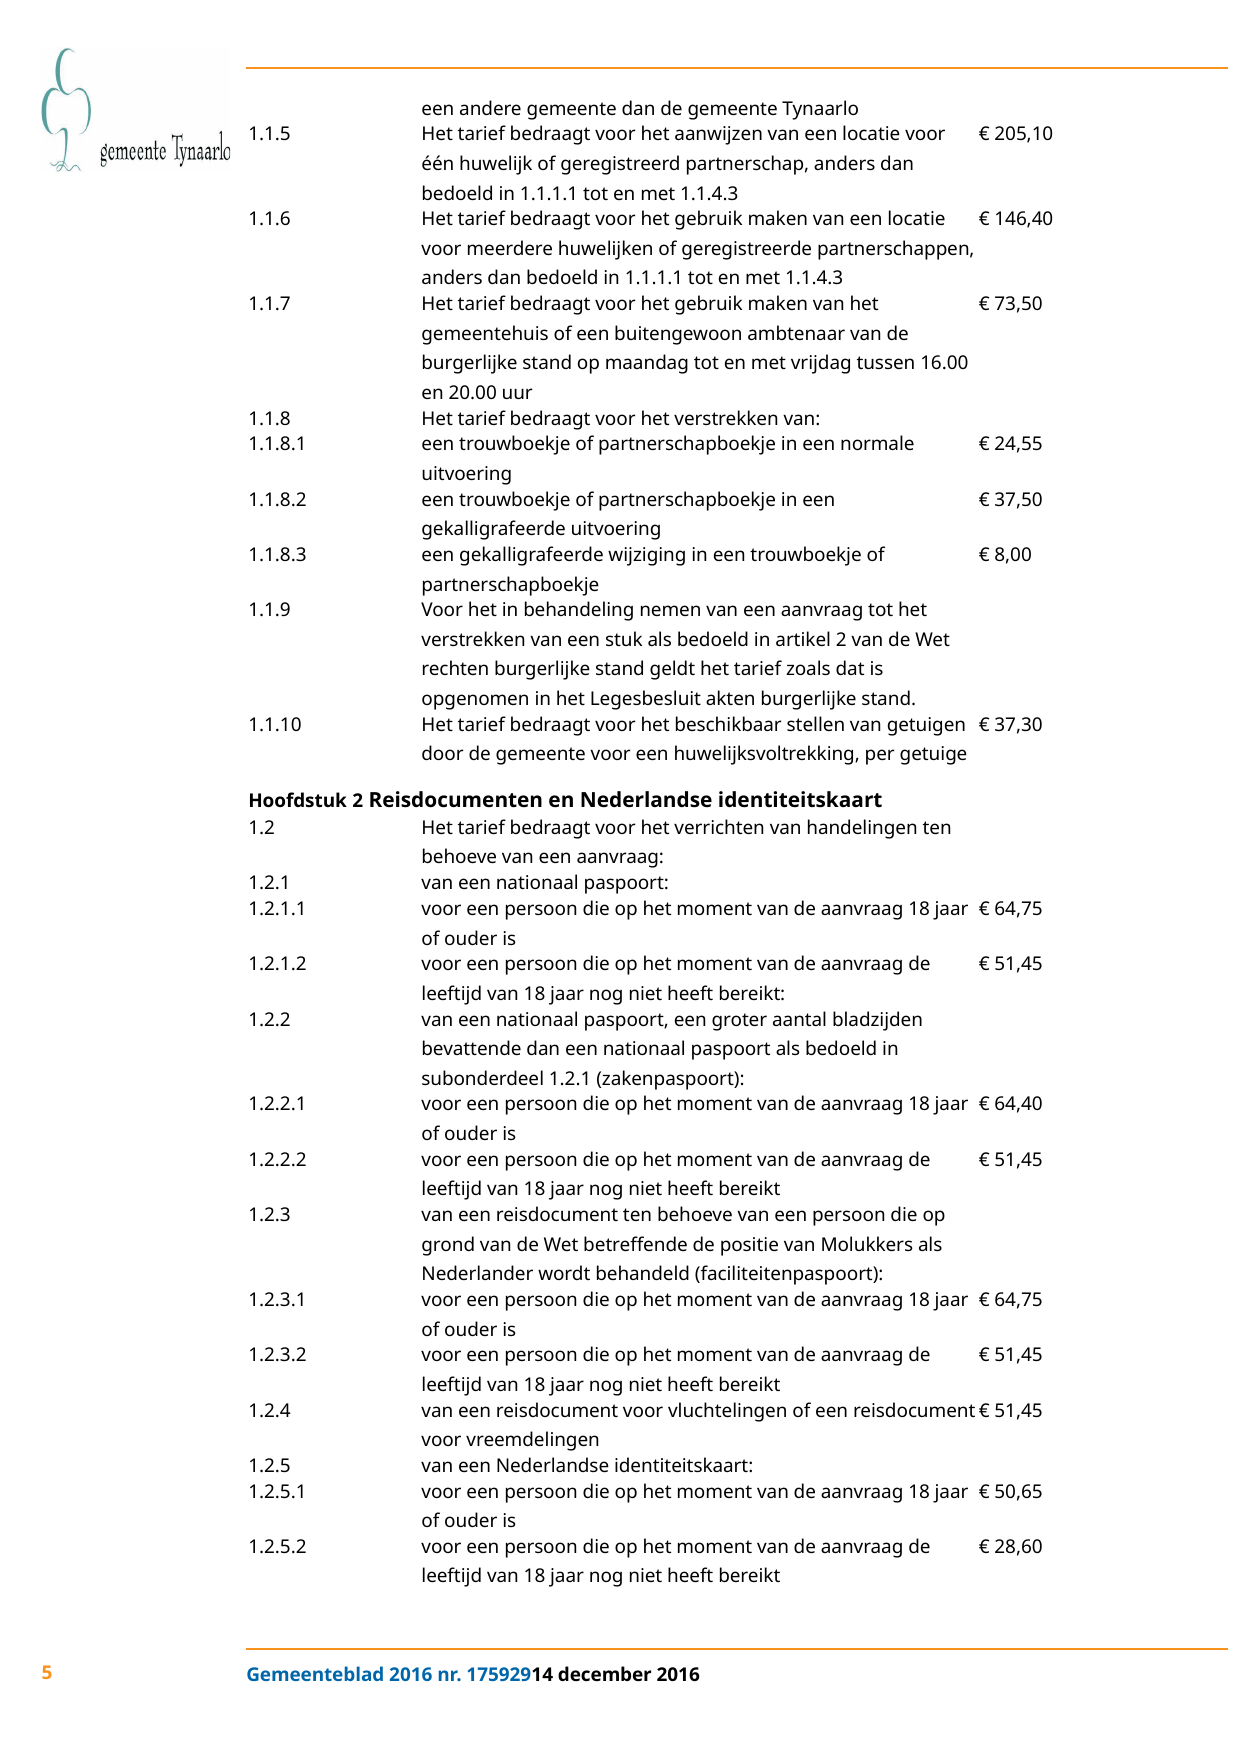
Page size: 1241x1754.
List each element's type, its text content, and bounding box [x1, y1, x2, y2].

table_cell 1.2.2.2 [248, 1146, 421, 1201]
table_cell voor een persoon die op het moment van de aanvraag de leeftijd van 18 jaar nog niet heeft bereikt [421, 1533, 978, 1588]
table_cell voor een persoon die op het moment van de aanvraag de leeftijd van 18 jaar nog niet heeft bereikt: [421, 950, 978, 1006]
table_cell 1.2.1.2 [248, 950, 421, 1006]
table_cell 1.2.3 [248, 1201, 421, 1286]
table_cell 1.2.1 [248, 869, 421, 895]
text Hoofdstuk 2 Reisdocumenten en Nederlandse identiteitskaart [248, 786, 1152, 814]
table_cell € 50,65 [979, 1478, 1152, 1533]
table_cell Voor het in behandeling nemen van een aanvraag tot het verstrekken van een stuk als bedoeld in artikel 2 van de Wet rechten burgerlijke stand geldt het tarief zoals dat is opgenomen in het Legesbesluit akten burgerlijke stand. [421, 596, 978, 711]
table_cell 1.2.2.1 [248, 1091, 421, 1146]
table_cell 1.1.6 [248, 205, 421, 290]
table_cell [248, 95, 421, 121]
table_cell van een reisdocument voor vluchtelingen of een reisdocument voor vreemdelingen [421, 1397, 978, 1452]
table_cell [979, 869, 1152, 895]
table_header Het tarief bedraagt voor het verrichten van handelingen ten behoeve van een aanvraag: [421, 814, 978, 869]
table_cell 1.1.8.3 [248, 541, 421, 596]
table_cell 1.1.8 [248, 405, 421, 431]
table_cell € 28,60 [979, 1533, 1152, 1588]
table_cell Het tarief bedraagt voor het gebruik maken van het gemeentehuis of een buitengewoon ambtenaar van de burgerlijke stand op maandag tot en met vrijdag tussen 16.00 en 20.00 uur [421, 290, 978, 405]
table_cell voor een persoon die op het moment van de aanvraag 18 jaar of ouder is [421, 1286, 978, 1341]
table_cell € 37,50 [979, 486, 1152, 541]
table_cell een gekalligrafeerde wijziging in een trouwboekje of partnerschapboekje [421, 541, 978, 596]
table_cell Het tarief bedraagt voor het beschikbaar stellen van getuigen door de gemeente voor een huwelijksvoltrekking, per getuige [421, 711, 978, 766]
table_cell 1.1.7 [248, 290, 421, 405]
table_header [979, 814, 1152, 869]
table_cell 1.1.9 [248, 596, 421, 711]
table_cell € 51,45 [979, 950, 1152, 1006]
table_cell 1.2.5.2 [248, 1533, 421, 1588]
table_cell 1.2.5.1 [248, 1478, 421, 1533]
table_cell [979, 1201, 1152, 1286]
table_cell 1.2.3.2 [248, 1341, 421, 1397]
table_cell 1.2.3.1 [248, 1286, 421, 1341]
table_cell voor een persoon die op het moment van de aanvraag de leeftijd van 18 jaar nog niet heeft bereikt [421, 1341, 978, 1397]
table_cell € 8,00 [979, 541, 1152, 596]
table_cell 1.2.4 [248, 1397, 421, 1452]
table_cell 1.2.5 [248, 1452, 421, 1478]
table_cell een trouwboekje of partnerschapboekje in een normale uitvoering [421, 431, 978, 486]
table_cell € 51,45 [979, 1397, 1152, 1452]
table_cell 1.1.5 [248, 121, 421, 205]
table_cell € 205,10 [979, 121, 1152, 205]
table_cell € 64,75 [979, 895, 1152, 950]
table_cell voor een persoon die op het moment van de aanvraag de leeftijd van 18 jaar nog niet heeft bereikt [421, 1146, 978, 1201]
table_cell van een Nederlandse identiteitskaart: [421, 1452, 978, 1478]
table_cell [979, 1452, 1152, 1478]
table_cell [979, 1006, 1152, 1091]
table_cell voor een persoon die op het moment van de aanvraag 18 jaar of ouder is [421, 1091, 978, 1146]
table_cell 1.1.8.1 [248, 431, 421, 486]
table_cell € 146,40 [979, 205, 1152, 290]
table_cell van een reisdocument ten behoeve van een persoon die op grond van de Wet betreffende de positie van Molukkers als Nederlander wordt behandeld (faciliteitenpaspoort): [421, 1201, 978, 1286]
table_cell [979, 596, 1152, 711]
table_cell € 51,45 [979, 1341, 1152, 1397]
table_cell een andere gemeente dan de gemeente Tynaarlo [421, 95, 978, 121]
table_cell Het tarief bedraagt voor het gebruik maken van een locatie voor meerdere huwelijken of geregistreerde partnerschappen, anders dan bedoeld in 1.1.1.1 tot en met 1.1.4.3 [421, 205, 978, 290]
table_cell € 73,50 [979, 290, 1152, 405]
table_cell van een nationaal paspoort, een groter aantal bladzijden bevattende dan een nationaal paspoort als bedoeld in subonderdeel 1.2.1 (zakenpaspoort): [421, 1006, 978, 1091]
table_cell 1.2.2 [248, 1006, 421, 1091]
table_cell € 24,55 [979, 431, 1152, 486]
table_cell [979, 405, 1152, 431]
table_cell van een nationaal paspoort: [421, 869, 978, 895]
table_header 1.2 [248, 814, 421, 869]
table_cell [979, 95, 1152, 121]
table_cell voor een persoon die op het moment van de aanvraag 18 jaar of ouder is [421, 1478, 978, 1533]
table_cell Het tarief bedraagt voor het aanwijzen van een locatie voor één huwelijk of geregistreerd partnerschap, anders dan bedoeld in 1.1.1.1 tot en met 1.1.4.3 [421, 121, 978, 205]
table_cell 1.1.8.2 [248, 486, 421, 541]
picture [41, 47, 231, 172]
table_cell € 64,40 [979, 1091, 1152, 1146]
table_cell Het tarief bedraagt voor het verstrekken van: [421, 405, 978, 431]
table_cell € 51,45 [979, 1146, 1152, 1201]
table_cell 1.2.1.1 [248, 895, 421, 950]
table_cell een trouwboekje of partnerschapboekje in een gekalligrafeerde uitvoering [421, 486, 978, 541]
table_cell € 37,30 [979, 711, 1152, 766]
table_cell € 64,75 [979, 1286, 1152, 1341]
table_cell 1.1.10 [248, 711, 421, 766]
table_cell voor een persoon die op het moment van de aanvraag 18 jaar of ouder is [421, 895, 978, 950]
